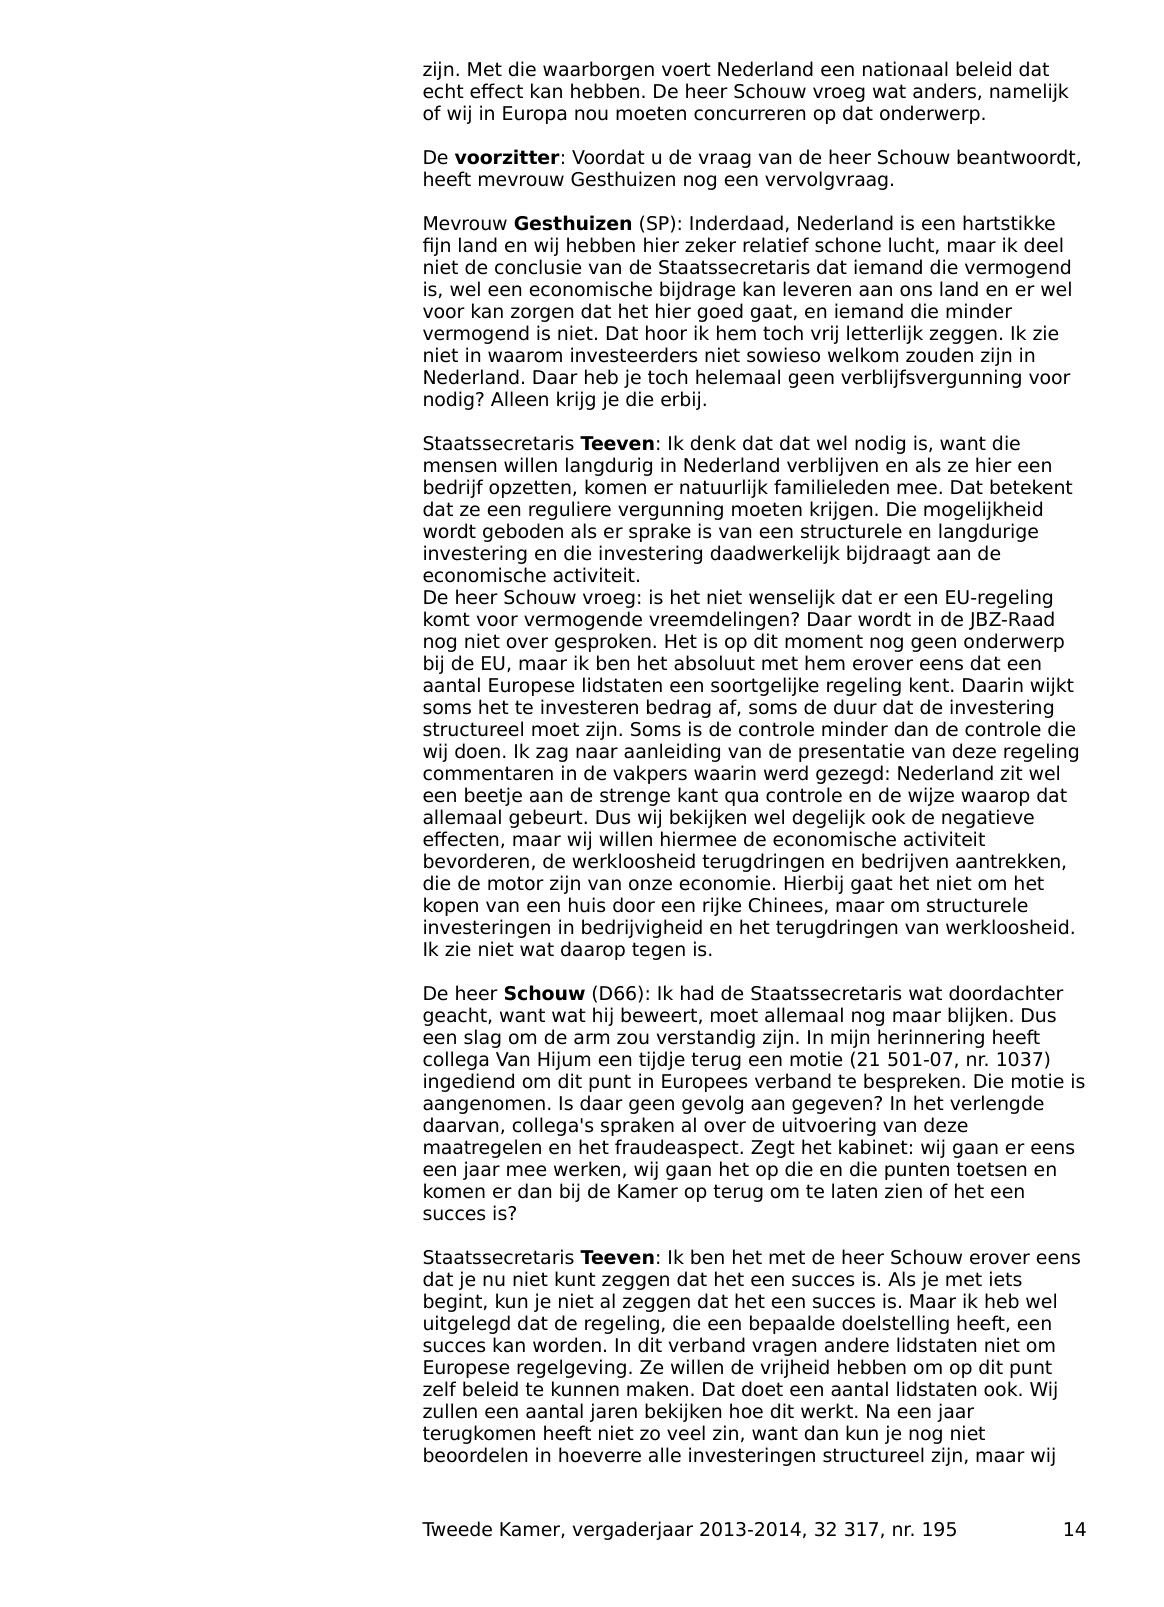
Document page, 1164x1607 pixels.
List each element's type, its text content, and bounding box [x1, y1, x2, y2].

text De voorzitter: Voordat u de vraag van de heer Schouw beantwoordt, heeft mevrouw Gesthuizen nog een vervolgvraag. [422, 147, 1087, 191]
text De heer Schouw vroeg: is het niet wenselijk dat er een EU-regeling komt voor vermogende vreemdelingen? Daar wordt in de JBZ-Raad nog niet over gesproken. Het is op dit moment nog geen onderwerp bij de EU, maar ik ben het absoluut met hem erover eens dat een aantal Europese lidstaten een soortgelijke regeling kent. Daarin wijkt soms het te investeren bedrag af, soms de duur dat de investering structureel moet zijn. Soms is de controle minder dan de controle die wij doen. Ik zag naar aanleiding van de presentatie van deze regeling commentaren in de vakpers waarin werd gezegd: Nederland zit wel een beetje aan de strenge kant qua controle en de wijze waarop dat allemaal gebeurt. Dus wij bekijken wel degelijk ook de negatieve effecten, maar wij willen hiermee de economische activiteit bevorderen, de werkloosheid terugdringen en bedrijven aantrekken, die de motor zijn van onze economie. Hierbij gaat het niet om het kopen van een huis door een rijke Chinees, maar om structurele investeringen in bedrijvigheid en het terugdringen van werkloosheid. Ik zie niet wat daarop tegen is. [422, 587, 1087, 961]
text De heer Schouw (D66): Ik had de Staatssecretaris wat doordachter geacht, want wat hij beweert, moet allemaal nog maar blijken. Dus een slag om de arm zou verstandig zijn. In mijn herinnering heeft collega Van Hijum een tijdje terug een motie (21 501-07, nr. 1037) ingediend om dit punt in Europees verband te bespreken. Die motie is aangenomen. Is daar geen gevolg aan gegeven? In het verlengde daarvan, collega's spraken al over de uitvoering van deze maatregelen en het fraudeaspect. Zegt het kabinet: wij gaan er eens een jaar mee werken, wij gaan het op die en die punten toetsen en komen er dan bij de Kamer op terug om te laten zien of het een succes is? [422, 983, 1087, 1225]
text zijn. Met die waarborgen voert Nederland een nationaal beleid dat echt effect kan hebben. De heer Schouw vroeg wat anders, namelijk of wij in Europa nou moeten concurreren op dat onderwerp. [422, 59, 1087, 125]
text Staatssecretaris Teeven: Ik ben het met de heer Schouw erover eens dat je nu niet kunt zeggen dat het een succes is. Als je met iets begint, kun je niet al zeggen dat het een succes is. Maar ik heb wel uitgelegd dat de regeling, die een bepaalde doelstelling heeft, een succes kan worden. In dit verband vragen andere lidstaten niet om Europese regelgeving. Ze willen de vrijheid hebben om op dit punt zelf beleid te kunnen maken. Dat doet een aantal lidstaten ook. Wij zullen een aantal jaren bekijken hoe dit werkt. Na een jaar terugkomen heeft niet zo veel zin, want dan kun je nog niet beoordelen in hoeverre alle investeringen structureel zijn, maar wij [422, 1247, 1087, 1467]
text Staatssecretaris Teeven: Ik denk dat dat wel nodig is, want die mensen willen langdurig in Nederland verblijven en als ze hier een bedrijf opzetten, komen er natuurlijk familieleden mee. Dat betekent dat ze een reguliere vergunning moeten krijgen. Die mogelijkheid wordt geboden als er sprake is van een structurele en langdurige investering en die investering daadwerkelijk bijdraagt aan de economische activiteit. [422, 433, 1087, 587]
text Mevrouw Gesthuizen (SP): Inderdaad, Nederland is een hartstikke fijn land en wij hebben hier zeker relatief schone lucht, maar ik deel niet de conclusie van de Staatssecretaris dat iemand die vermogend is, wel een economische bijdrage kan leveren aan ons land en er wel voor kan zorgen dat het hier goed gaat, en iemand die minder vermogend is niet. Dat hoor ik hem toch vrij letterlijk zeggen. Ik zie niet in waarom investeerders niet sowieso welkom zouden zijn in Nederland. Daar heb je toch helemaal geen verblijfsvergunning voor nodig? Alleen krijg je die erbij. [422, 213, 1087, 411]
